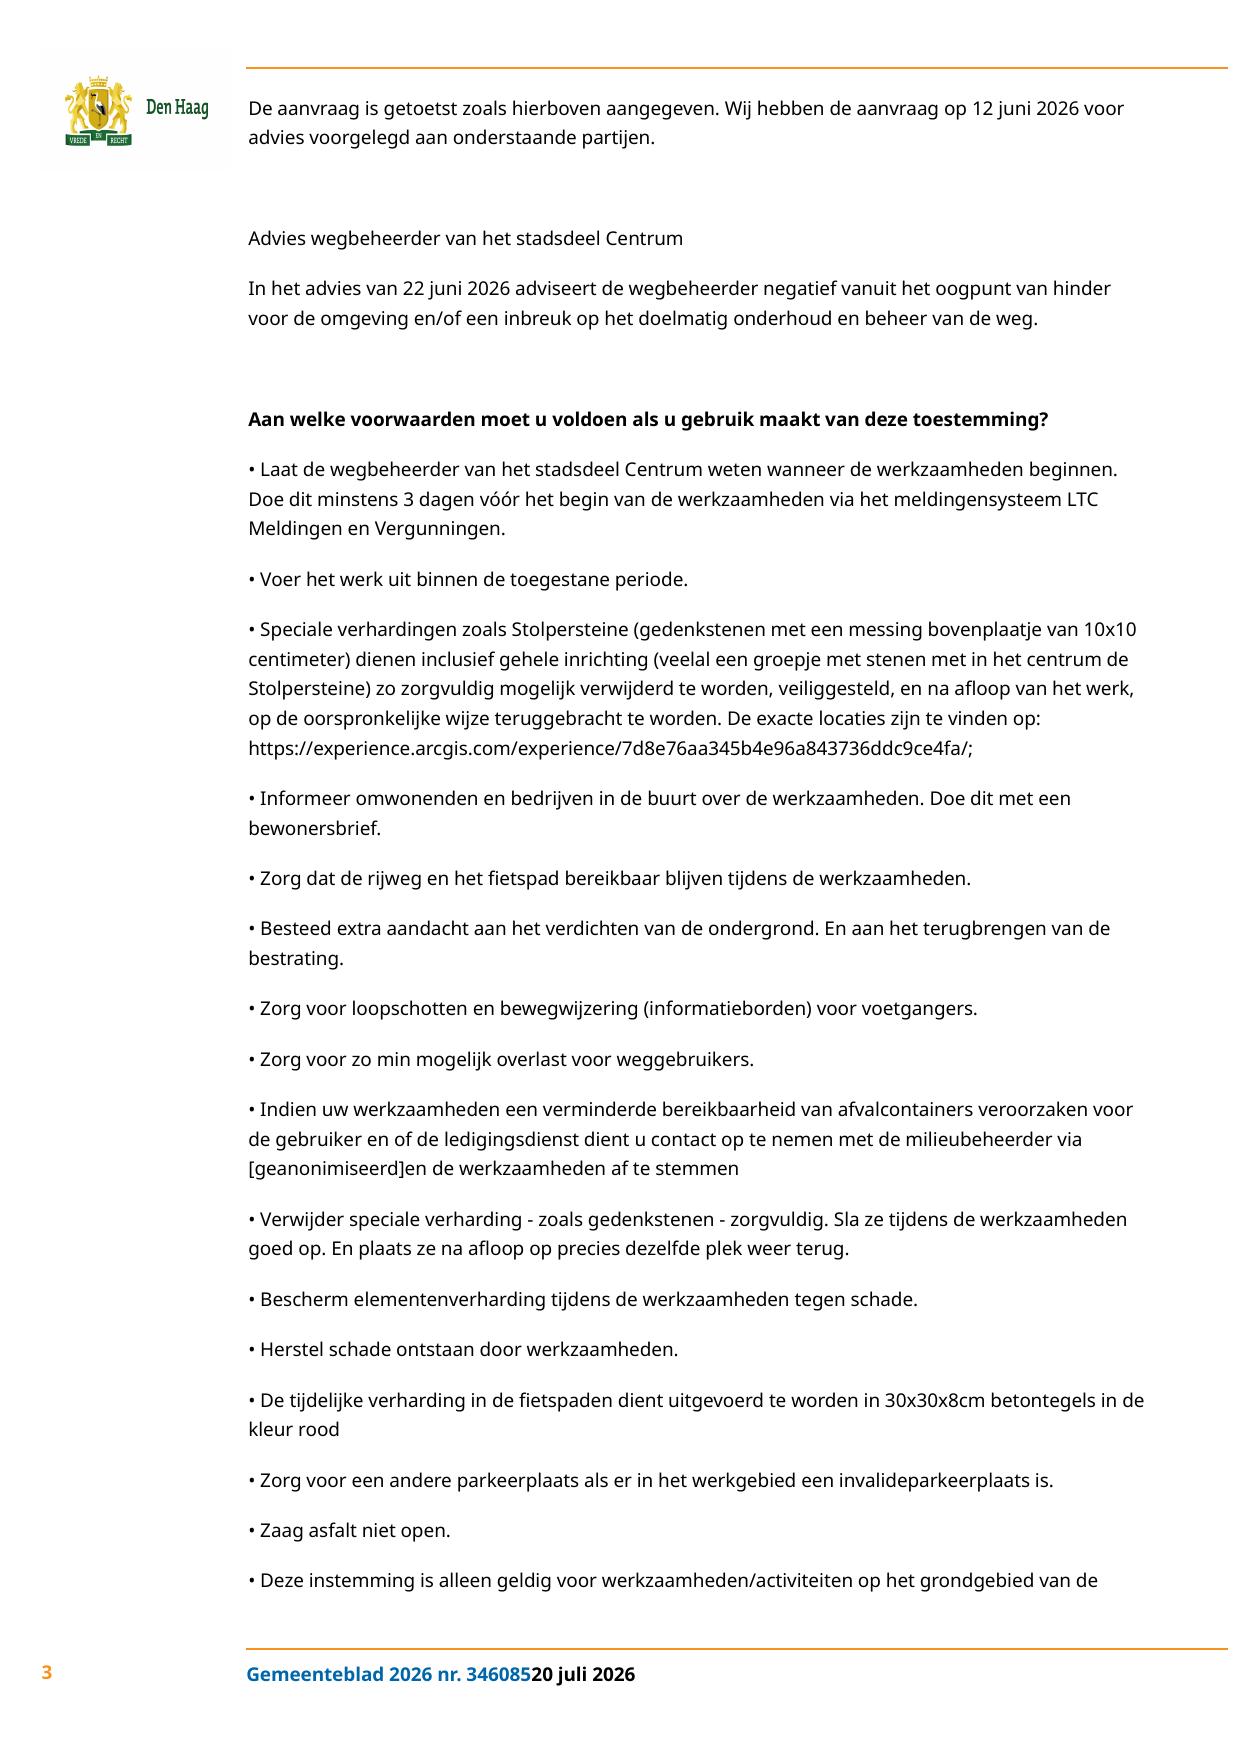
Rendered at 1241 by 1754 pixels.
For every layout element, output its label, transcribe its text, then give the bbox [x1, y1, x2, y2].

text • Speciale verhardingen zoals Stolpersteine (gedenkstenen met een messing bovenplaatje van 10x10 centimeter) dienen inclusief gehele inrichting (veelal een groepje met stenen met in het centrum de Stolpersteine) zo zorgvuldig mogelijk verwijderd te worden, veiliggesteld, en na afloop van het werk, op de oorspronkelijke wijze teruggebracht te worden. De exacte locaties zijn te vinden op: https://experience.arcgis.com/experience/7d8e76aa345b4e96a843736ddc9ce4fa/; [248, 616, 1152, 761]
text • Verwijder speciale verharding - zoals gedenkstenen - zorgvuldig. Sla ze tijdens de werkzaamheden goed op. En plaats ze na afloop op precies dezelfde plek weer terug. [248, 1206, 1152, 1261]
text • Zorg voor een andere parkeerplaats als er in het werkgebied een invalideparkeerplaats is. [248, 1467, 1152, 1493]
text • Bescherm elementenverharding tijdens de werkzaamheden tegen schade. [248, 1286, 1152, 1312]
text Aan welke voorwaarden moet u voldoen als u gebruik maakt van deze toestemming? [248, 406, 1152, 432]
text • Zorg voor loopschotten en bewegwijzering (informatieborden) voor voetgangers. [248, 996, 1152, 1021]
text • Zorg voor zo min mogelijk overlast voor weggebruikers. [248, 1046, 1152, 1072]
text • Zorg dat de rijweg en het fietspad bereikbaar blijven tijdens de werkzaamheden. [248, 865, 1152, 891]
text Advies wegbeheerder van het stadsdeel Centrum [248, 225, 1152, 251]
text De aanvraag is getoetst zoals hierboven aangegeven. Wij hebben de aanvraag op 12 juni 2026 voor advies voorgelegd aan onderstaande partijen. [248, 95, 1152, 150]
text • Herstel schade ontstaan door werkzaamheden. [248, 1336, 1152, 1362]
text • Indien uw werkzaamheden een verminderde bereikbaarheid van afvalcontainers veroorzaken voor de gebruiker en of de ledigingsdienst dient u contact op te nemen met de milieubeheerder via [geanonimiseerd]en de werkzaamheden af te stemmen [248, 1096, 1152, 1181]
text • Zaag asfalt niet open. [248, 1517, 1152, 1543]
text • Laat de wegbeheerder van het stadsdeel Centrum weten wanneer de werkzaamheden beginnen. Doe dit minstens 3 dagen vóór het begin van de werkzaamheden via het meldingensysteem LTC Meldingen en Vergunningen. [248, 456, 1152, 541]
text • De tijdelijke verharding in de fietspaden dient uitgevoerd te worden in 30x30x8cm betontegels in de kleur rood [248, 1387, 1152, 1442]
text • Voer het werk uit binnen de toegestane periode. [248, 566, 1152, 592]
text In het advies van 22 juni 2026 adviseert de wegbeheerder negatief vanuit het oogpunt van hinder voor de omgeving en/of een inbreuk op het doelmatig onderhoud en beheer van de weg. [248, 276, 1152, 331]
text • Deze instemming is alleen geldig voor werkzaamheden/activiteiten op het grondgebied van de [248, 1568, 1152, 1593]
text • Informeer omwonenden en bedrijven in de buurt over de werkzaamheden. Doe dit met een bewonersbrief. [248, 785, 1152, 841]
text • Besteed extra aandacht aan het verdichten van de ondergrond. En aan het terugbrengen van de bestrating. [248, 916, 1152, 971]
picture [41, 47, 231, 172]
